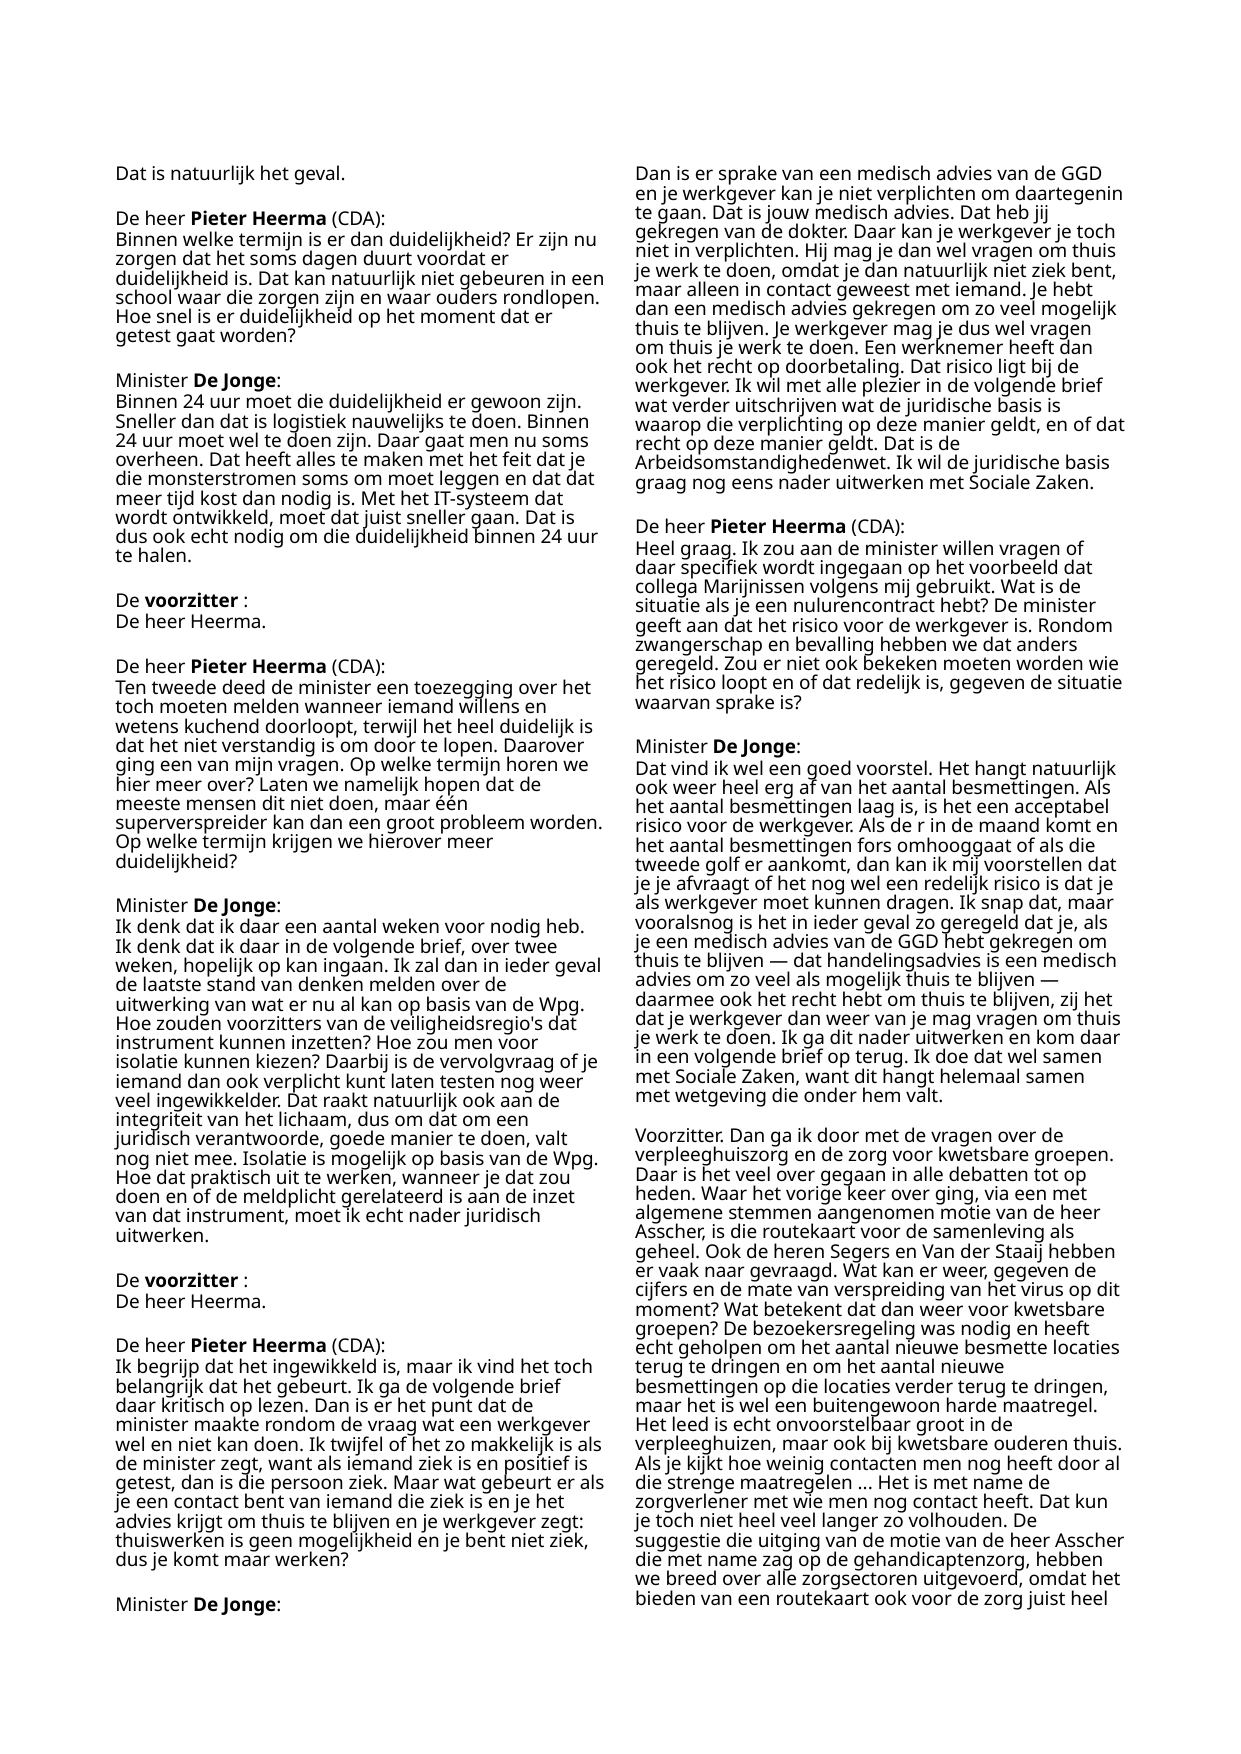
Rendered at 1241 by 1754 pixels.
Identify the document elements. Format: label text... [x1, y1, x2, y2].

text Ik begrijp dat het ingewikkeld is, maar ik vind het toch belangrijk dat het gebeurt. Ik ga de volgende brief daar kritisch op lezen. Dan is er het punt dat de minister maakte rondom de vraag wat een werkgever wel en niet kan doen. Ik twijfel of het zo makkelijk is als de minister zegt, want als iemand ziek is en positief is getest, dan is die persoon ziek. Maar wat gebeurt er als je een contact bent van iemand die ziek is en je het advies krijgt om thuis te blijven en je werkgever zegt: thuiswerken is geen mogelijkheid en je bent niet ziek, dus je komt maar werken? [115, 1358, 605, 1570]
text Dat vind ik wel een goed voorstel. Het hangt natuurlijk ook weer heel erg af van het aantal besmettingen. Als het aantal besmettingen laag is, is het een acceptabel risico voor de werkgever. Als de r in de maand komt en het aantal besmettingen fors omhooggaat of als die tweede golf er aankomt, dan kan ik mij voorstellen dat je je afvraagt of het nog wel een redelijk risico is dat je als werkgever moet kunnen dragen. Ik snap dat, maar vooralsnog is het in ieder geval zo geregeld dat je, als je een medisch advies van de GGD hebt gekregen om thuis te blijven — dat handelingsadvies is een medisch advies om zo veel als mogelijk thuis te blijven — daarmee ook het recht hebt om thuis te blijven, zij het dat je werkgever dan weer van je mag vragen om thuis je werk te doen. Ik ga dit nader uitwerken en kom daar in een volgende brief op terug. Ik doe dat wel samen met Sociale Zaken, want dit hangt helemaal samen met wetgeving die onder hem valt. [635, 759, 1125, 1106]
text Heel graag. Ik zou aan de minister willen vragen of daar specifiek wordt ingegaan op het voorbeeld dat collega Marijnissen volgens mij gebruikt. Wat is de situatie als je een nulurencontract hebt? De minister geeft aan dat het risico voor de werkgever is. Rondom zwangerschap en bevalling hebben we dat anders geregeld. Zou er niet ook bekeken moeten worden wie het risico loopt en of dat redelijk is, gegeven de situatie waarvan sprake is? [635, 539, 1125, 713]
text De voorzitter : [115, 1267, 605, 1293]
text De voorzitter : [115, 588, 605, 613]
text De heer Pieter Heerma (CDA): [115, 1333, 605, 1358]
text De heer Heerma. [115, 613, 605, 633]
text Binnen welke termijn is er dan duidelijkheid? Er zijn nu zorgen dat het soms dagen duurt voordat er duidelijkheid is. Dat kan natuurlijk niet gebeuren in een school waar die zorgen zijn en waar ouders rondlopen. Hoe snel is er duidelijkheid op het moment dat er getest gaat worden? [115, 231, 605, 347]
text De heer Heerma. [115, 1293, 605, 1312]
text Voorzitter. Dan ga ik door met de vragen over de verpleeghuiszorg en de zorg voor kwetsbare groepen. Daar is het veel over gegaan in alle debatten tot op heden. Waar het vorige keer over ging, via een met algemene stemmen aangenomen motie van de heer Asscher, is die routekaart voor de samenleving als geheel. Ook de heren Segers en Van der Staaij hebben er vaak naar gevraagd. Wat kan er weer, gegeven de cijfers en de mate van verspreiding van het virus op dit moment? Wat betekent dat dan weer voor kwetsbare groepen? De bezoekersregeling was nodig en heeft echt geholpen om het aantal nieuwe besmette locaties terug te dringen en om het aantal nieuwe besmettingen op die locaties verder terug te dringen, maar het is wel een buitengewoon harde maatregel. Het leed is echt onvoorstelbaar groot in de verpleeghuizen, maar ook bij kwetsbare ouderen thuis. Als je kijkt hoe weinig contacten men nog heeft door al die strenge maatregelen ... Het is met name de zorgverlener met wie men nog contact heeft. Dat kun je toch niet heel veel langer zo volhouden. De suggestie die uitging van de motie van de heer Asscher die met name zag op de gehandicaptenzorg, hebben we breed over alle zorgsectoren uitgevoerd, omdat het bieden van een routekaart ook voor de zorg juist heel [635, 1127, 1125, 1609]
text Dan is er sprake van een medisch advies van de GGD en je werkgever kan je niet verplichten om daartegenin te gaan. Dat is jouw medisch advies. Dat heb jij gekregen van de dokter. Daar kan je werkgever je toch niet in verplichten. Hij mag je dan wel vragen om thuis je werk te doen, omdat je dan natuurlijk niet ziek bent, maar alleen in contact geweest met iemand. Je hebt dan een medisch advies gekregen om zo veel mogelijk thuis te blijven. Je werkgever mag je dus wel vragen om thuis je werk te doen. Een werknemer heeft dan ook het recht op doorbetaling. Dat risico ligt bij de werkgever. Ik wil met alle plezier in de volgende brief wat verder uitschrijven wat de juridische basis is waarop die verplichting op deze manier geldt, en of dat recht op deze manier geldt. Dat is de Arbeidsomstandighedenwet. Ik wil de juridische basis graag nog eens nader uitwerken met Sociale Zaken. [635, 165, 1125, 493]
text De heer Pieter Heerma (CDA): [115, 653, 605, 679]
text Dat is natuurlijk het geval. [115, 165, 605, 184]
text Ik denk dat ik daar een aantal weken voor nodig heb. Ik denk dat ik daar in de volgende brief, over twee weken, hopelijk op kan ingaan. Ik zal dan in ieder geval de laatste stand van denken melden over de uitwerking van wat er nu al kan op basis van de Wpg. Hoe zouden voorzitters van de veiligheidsregio's dat instrument kunnen inzetten? Hoe zou men voor isolatie kunnen kiezen? Daarbij is de vervolgvraag of je iemand dan ook verplicht kunt laten testen nog weer veel ingewikkelder. Dat raakt natuurlijk ook aan de integriteit van het lichaam, dus om dat om een juridisch verantwoorde, goede manier te doen, valt nog niet mee. Isolatie is mogelijk op basis van de Wpg. Hoe dat praktisch uit te werken, wanneer je dat zou doen en of de meldplicht gerelateerd is aan de inzet van dat instrument, moet ik echt nader juridisch uitwerken. [115, 918, 605, 1246]
text De heer Pieter Heerma (CDA): [635, 514, 1125, 539]
text Minister De Jonge: [635, 734, 1125, 759]
text Minister De Jonge: [115, 1591, 605, 1617]
text Binnen 24 uur moet die duidelijkheid er gewoon zijn. Sneller dan dat is logistiek nauwelijks te doen. Binnen 24 uur moet wel te doen zijn. Daar gaat men nu soms overheen. Dat heeft alles te maken met het feit dat je die monsterstromen soms om moet leggen en dat dat meer tijd kost dan nodig is. Met het IT-systeem dat wordt ontwikkeld, moet dat juist sneller gaan. Dat is dus ook echt nodig om die duidelijkheid binnen 24 uur te halen. [115, 393, 605, 567]
text De heer Pieter Heerma (CDA): [115, 205, 605, 231]
text Minister De Jonge: [115, 368, 605, 393]
text Ten tweede deed de minister een toezegging over het toch moeten melden wanneer iemand willens en wetens kuchend doorloopt, terwijl het heel duidelijk is dat het niet verstandig is om door te lopen. Daarover ging een van mijn vragen. Op welke termijn horen we hier meer over? Laten we namelijk hopen dat de meeste mensen dit niet doen, maar één superverspreider kan dan een groot probleem worden. Op welke termijn krijgen we hierover meer duidelijkheid? [115, 679, 605, 872]
text Minister De Jonge: [115, 893, 605, 918]
